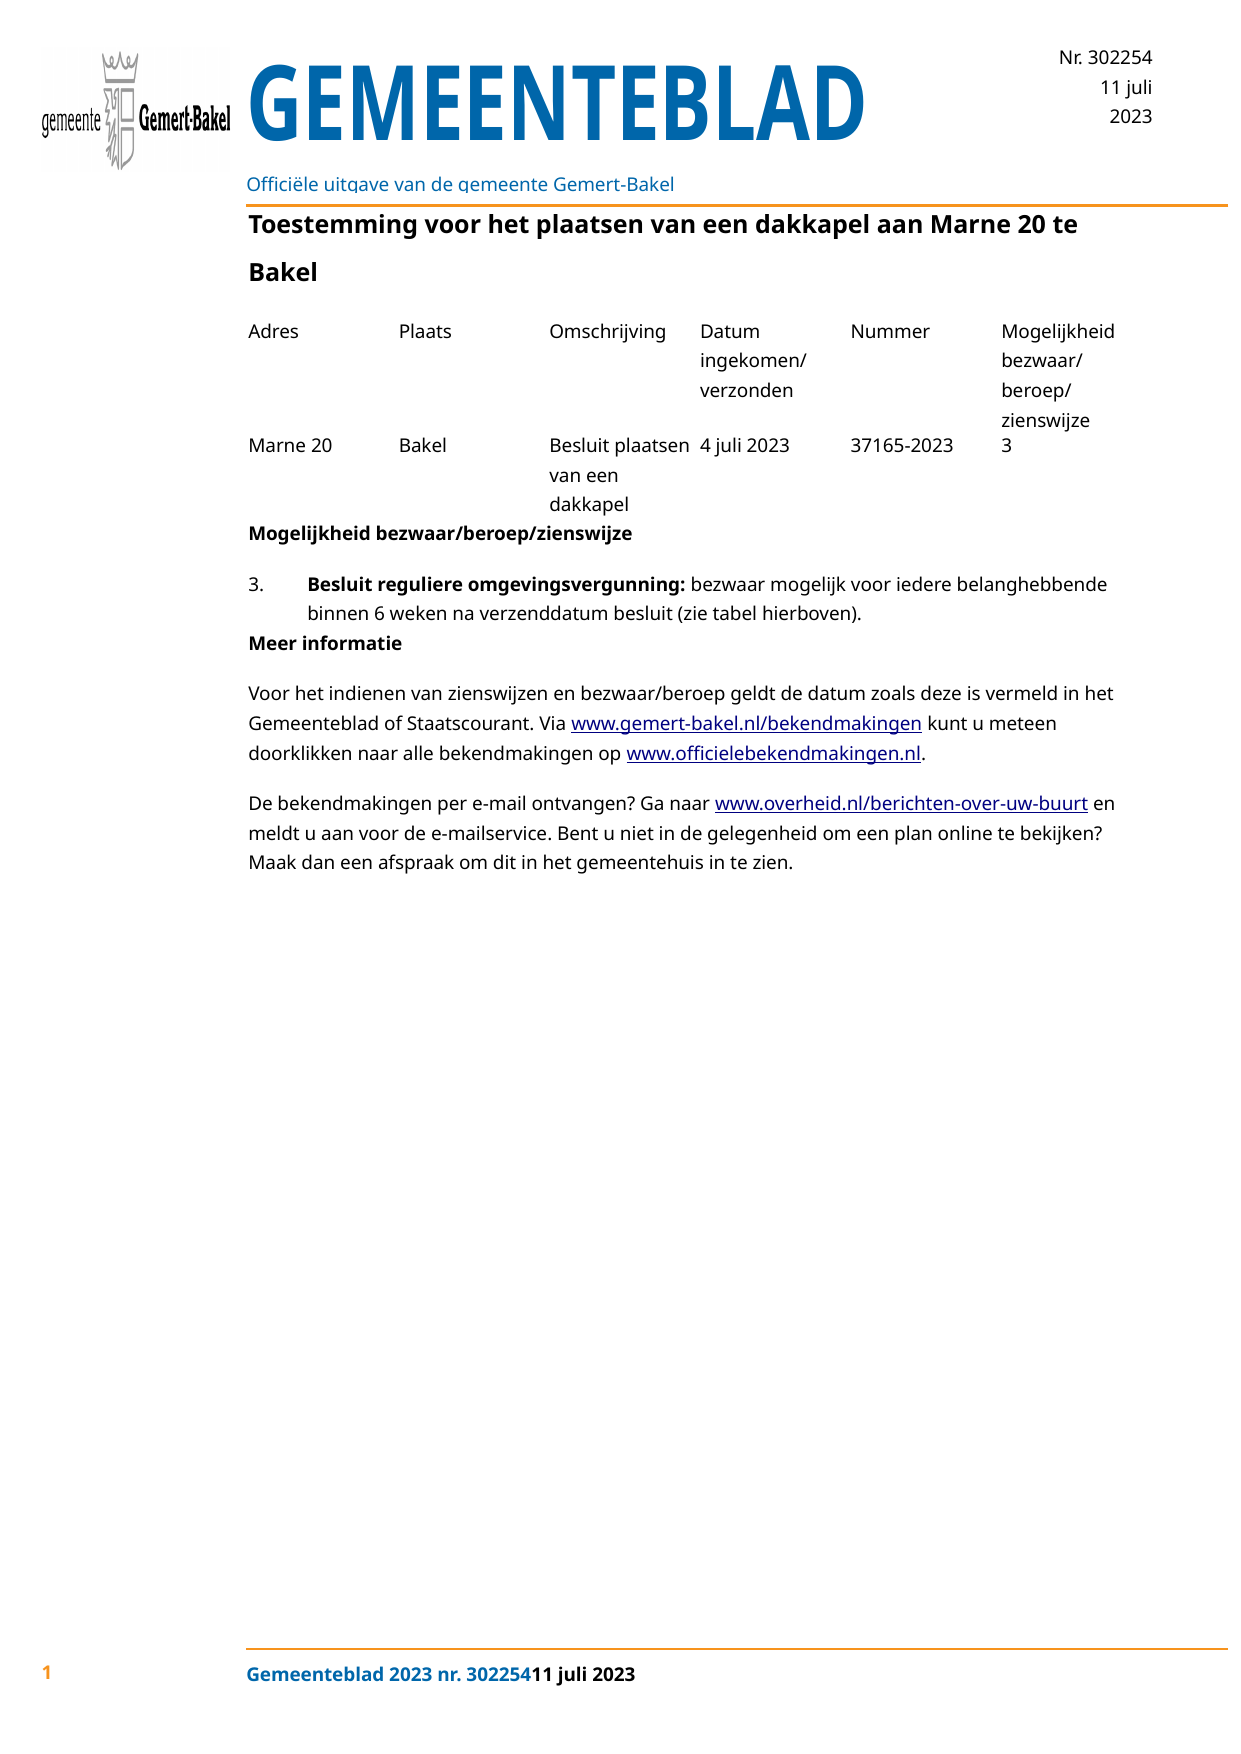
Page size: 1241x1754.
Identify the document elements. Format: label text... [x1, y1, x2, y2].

table_cell Besluit plaatsen van een dakkapel [549, 433, 700, 517]
table_cell 4 juli 2023 [700, 433, 850, 517]
table_cell Bakel [399, 433, 549, 517]
picture [41, 47, 231, 172]
text Mogelijkheid bezwaar/beroep/zienswijze [248, 521, 1152, 546]
table_cell Marne 20 [248, 433, 398, 517]
text Meer informatie [248, 630, 1152, 656]
text Toestemming voor het plaatsen van een dakkapel aan Marne 20 te Bakel [248, 207, 1152, 288]
text De bekendmakingen per e-mail ontvangen? Ga naar www.overheid.nl/berichten-over-uw-buurt en meldt u aan voor de e-mailservice. Bent u niet in de gelegenheid om een plan online te bekijken? Maak dan een afspraak om dit in het gemeentehuis in te zien. [248, 790, 1152, 875]
text Voor het indienen van zienswijzen en bezwaar/beroep geldt de datum zoals deze is vermeld in het Gemeenteblad of Staatscourant. Via www.gemert-bakel.nl/bekendmakingen kunt u meteen doorklikken naar alle bekendmakingen op www.officielebekendmakingen.nl. [248, 681, 1152, 766]
table_header Omschrijving [549, 318, 700, 432]
table_header Nummer [850, 318, 1001, 432]
table_header Adres [248, 318, 398, 432]
table_cell 3 [1001, 433, 1152, 517]
table_header Plaats [399, 318, 549, 432]
table_header Datum ingekomen/ verzonden [700, 318, 850, 432]
table_cell 37165-2023 [850, 433, 1001, 517]
list Besluit reguliere omgevingsvergunning: bezwaar mogelijk voor iedere belanghebbende binnen 6 weken na verzenddatum besluit (zie tabel hierboven). [248, 571, 1152, 626]
table_header Mogelijkheid bezwaar/ beroep/ zienswijze [1001, 318, 1152, 432]
